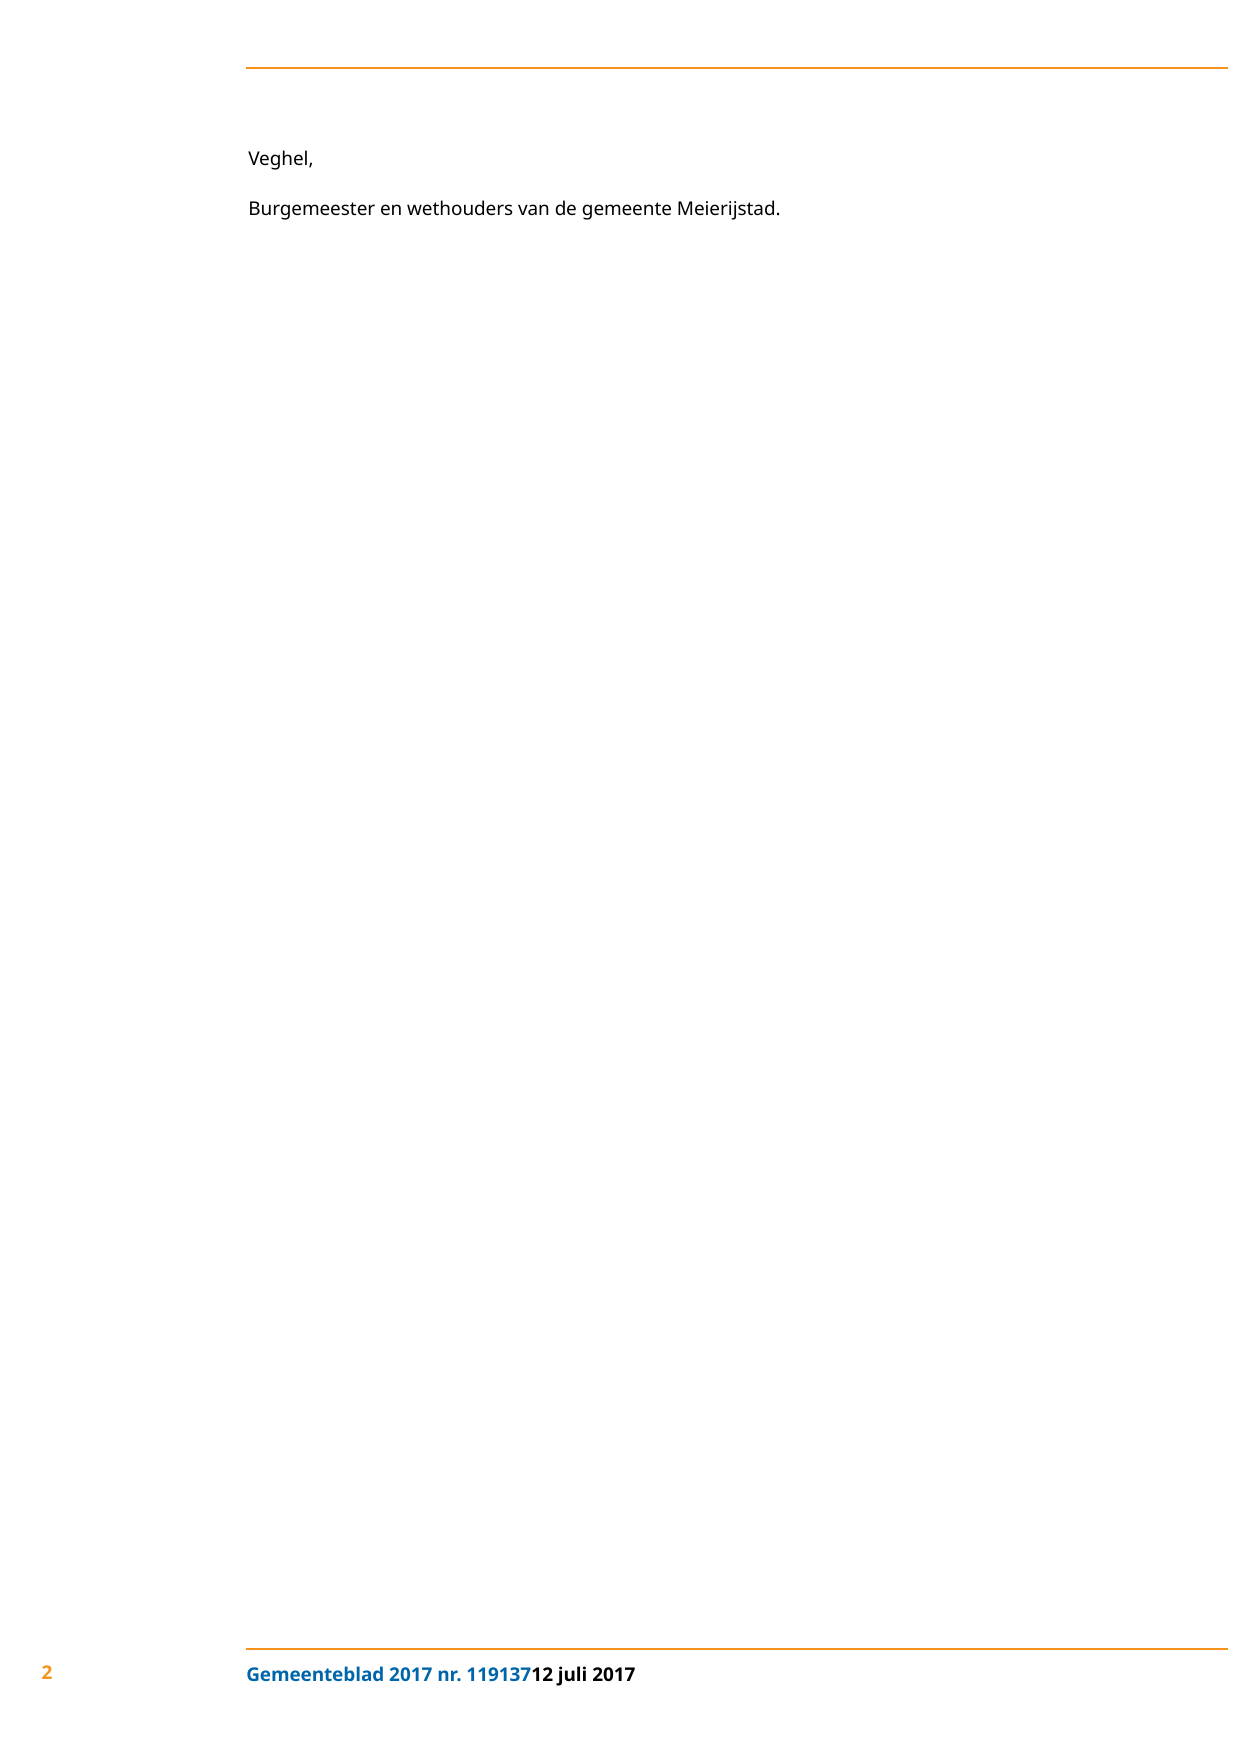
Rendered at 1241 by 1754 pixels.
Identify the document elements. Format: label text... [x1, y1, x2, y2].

picture [41, 47, 231, 172]
text Veghel, [248, 145, 1152, 171]
text Burgemeester en wethouders van de gemeente Meierijstad. [248, 196, 1152, 221]
